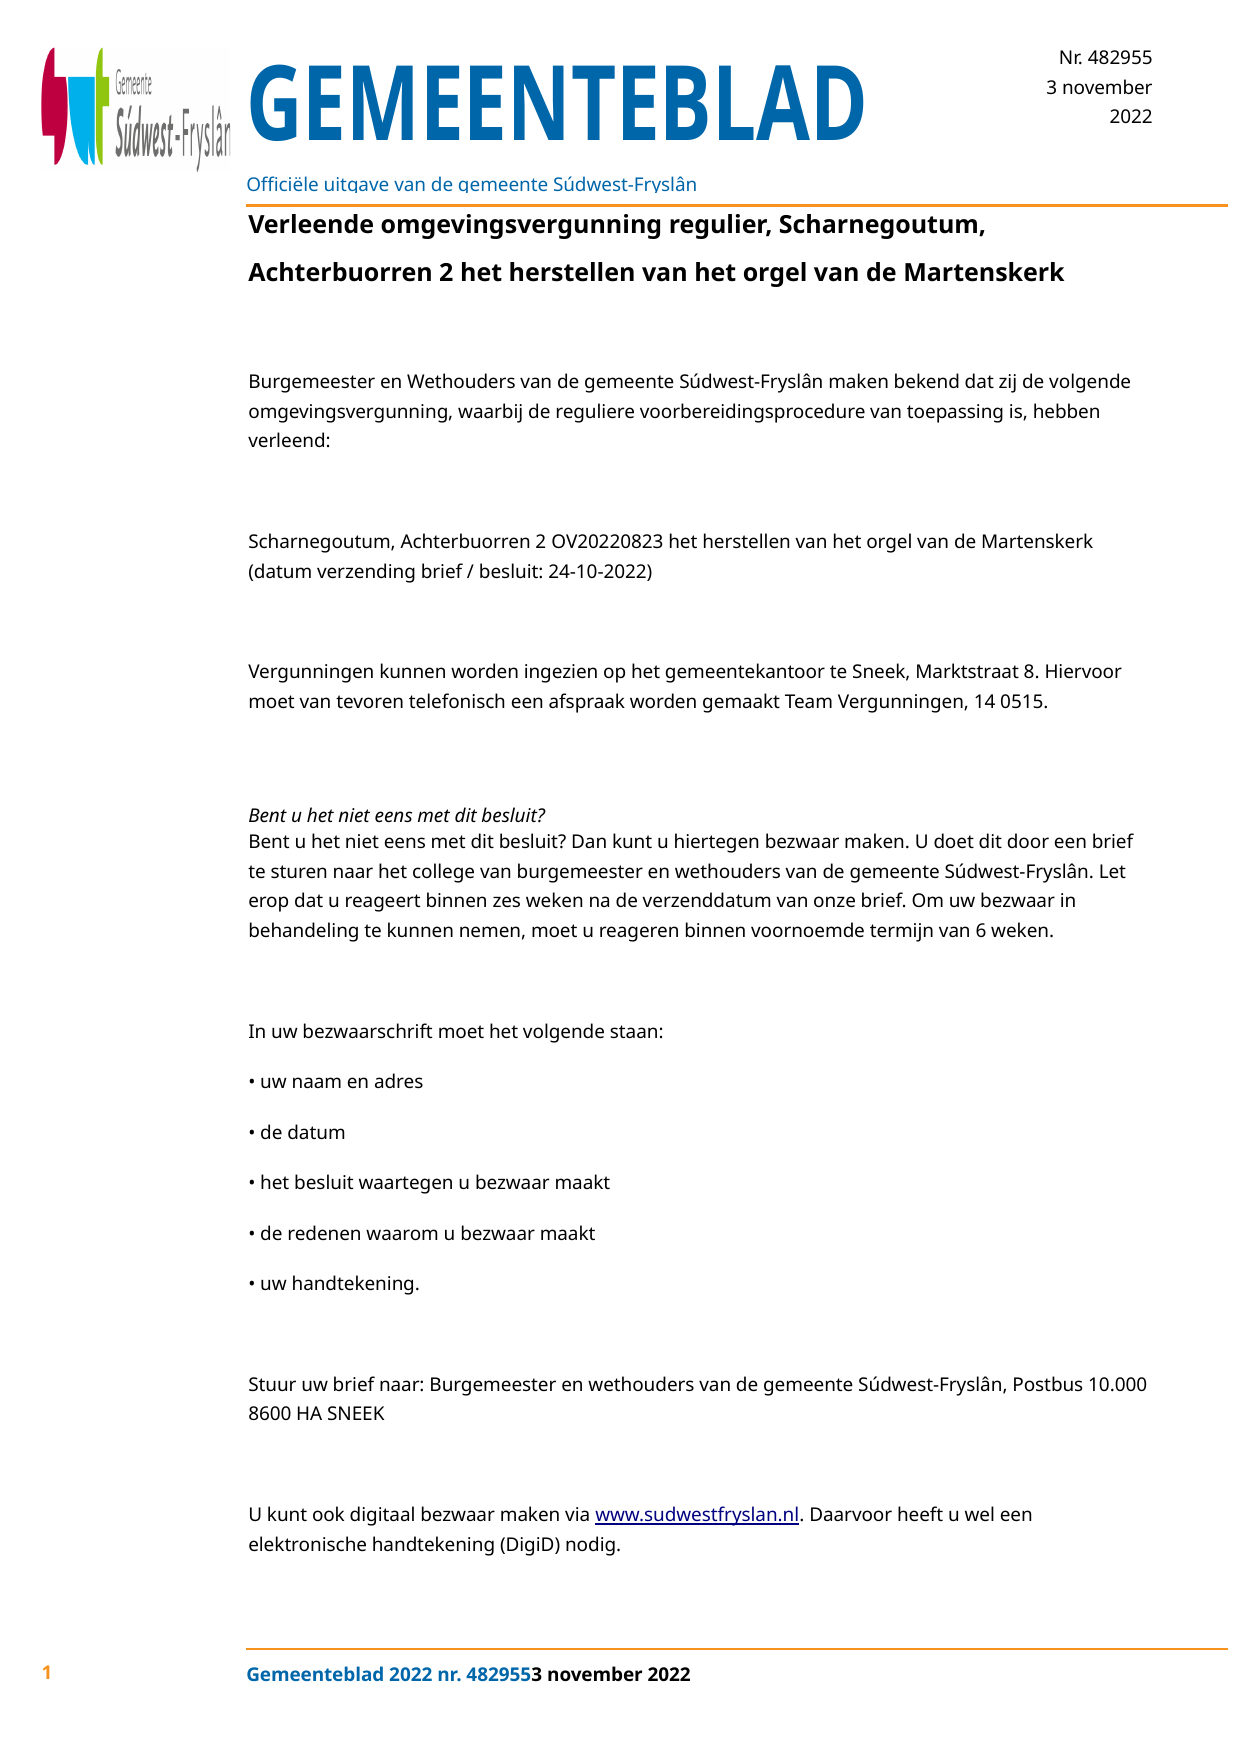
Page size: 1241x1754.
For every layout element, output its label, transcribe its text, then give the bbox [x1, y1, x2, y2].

text • het besluit waartegen u bezwaar maakt [248, 1169, 1152, 1195]
text • de redenen waarom u bezwaar maakt [248, 1220, 1152, 1245]
text Stuur uw brief naar: Burgemeester en wethouders van de gemeente Súdwest-Fryslân, Postbus 10.000 8600 HA SNEEK [248, 1371, 1152, 1426]
text In uw bezwaarschrift moet het volgende staan: [248, 1018, 1152, 1044]
text Burgemeester en Wethouders van de gemeente Súdwest-Fryslân maken bekend dat zij de volgende omgevingsvergunning, waarbij de reguliere voorbereidingsprocedure van toepassing is, hebben verleend: [248, 368, 1152, 453]
text Verleende omgevingsvergunning regulier, Scharnegoutum, Achterbuorren 2 het herstellen van het orgel van de Martenskerk [248, 207, 1152, 288]
text Scharnegoutum, Achterbuorren 2 OV20220823 het herstellen van het orgel van de Martenskerk (datum verzending brief / besluit: 24-10-2022) [248, 528, 1152, 584]
text Bent u het niet eens met dit besluit? Dan kunt u hiertegen bezwaar maken. U doet dit door een brief te sturen naar het college van burgemeester en wethouders van de gemeente Súdwest-Fryslân. Let erop dat u reageert binnen zes weken na de verzenddatum van onze brief. Om uw bezwaar in behandeling te kunnen nemen, moet u reageren binnen voornoemde termijn van 6 weken. [248, 828, 1152, 943]
text • uw naam en adres [248, 1068, 1152, 1094]
text Vergunningen kunnen worden ingezien op het gemeentekantoor te Sneek, Marktstraat 8. Hiervoor moet van tevoren telefonisch een afspraak worden gemaakt Team Vergunningen, 14 0515. [248, 659, 1152, 714]
picture [41, 47, 231, 172]
text • de datum [248, 1119, 1152, 1144]
text U kunt ook digitaal bezwaar maken via www.sudwestfryslan.nl. Daarvoor heeft u wel een elektronische handtekening (DigiD) nodig. [248, 1501, 1152, 1557]
text Bent u het niet eens met dit besluit? [248, 803, 1152, 828]
text • uw handtekening. [248, 1270, 1152, 1296]
